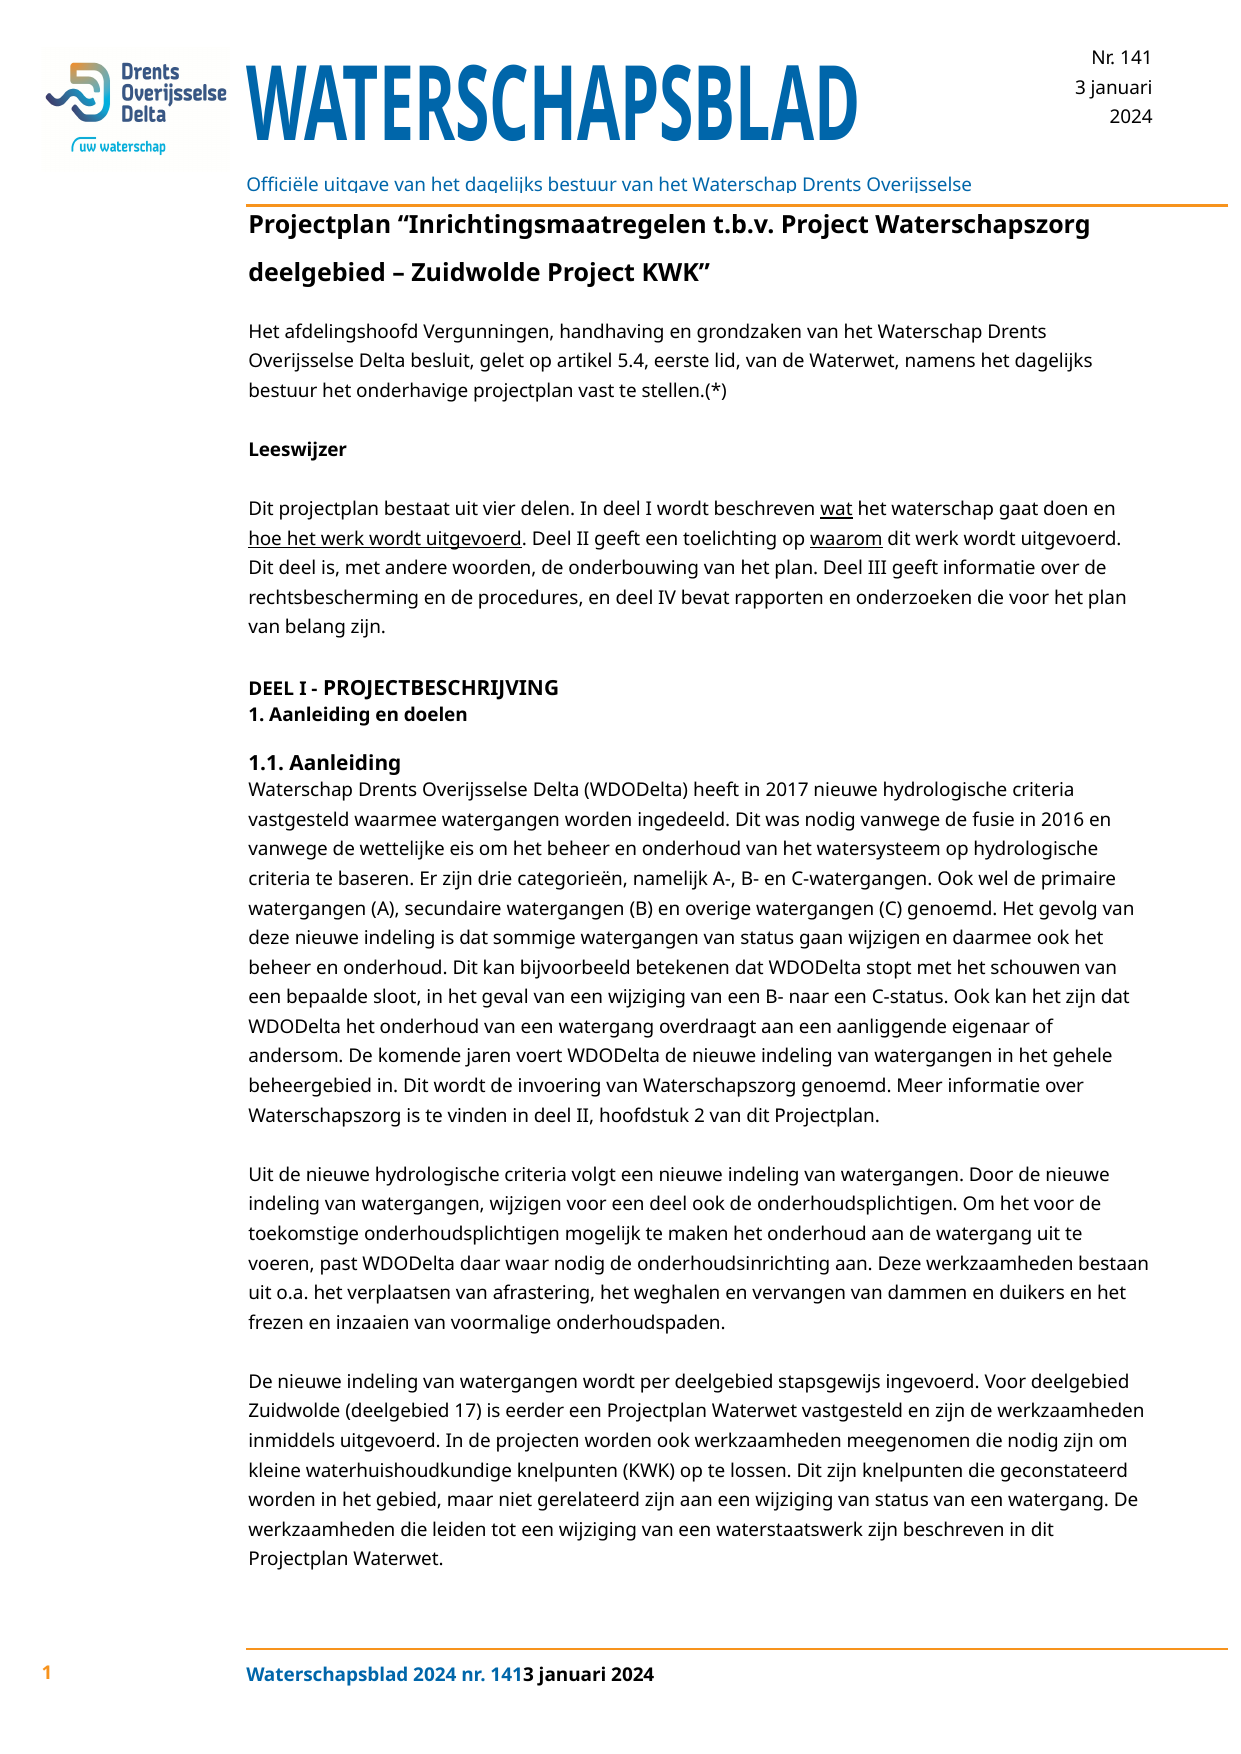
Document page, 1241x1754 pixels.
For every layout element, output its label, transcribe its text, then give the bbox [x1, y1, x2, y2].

text Projectplan “Inrichtingsmaatregelen t.b.v. Project Waterschapszorg deelgebied – Zuidwolde Project KWK” [248, 207, 1152, 288]
text 1.1. Aanleiding [248, 748, 1152, 776]
text De nieuwe indeling van watergangen wordt per deelgebied stapsgewijs ingevoerd. Voor deelgebied Zuidwolde (deelgebied 17) is eerder een Projectplan Waterwet vastgesteld en zijn de werkzaamheden inmiddels uitgevoerd. In de projecten worden ook werkzaamheden meegenomen die nodig zijn om kleine waterhuishoudkundige knelpunten (KWK) op te lossen. Dit zijn knelpunten die geconstateerd worden in het gebied, maar niet gerelateerd zijn aan een wijziging van status van een watergang. De werkzaamheden die leiden tot een wijziging van een waterstaatswerk zijn beschreven in dit Projectplan Waterwet. [248, 1368, 1152, 1571]
picture [41, 47, 231, 172]
text DEEL I - PROJECTBESCHRIJVING [248, 673, 1152, 701]
text 1. Aanleiding en doelen [248, 701, 1152, 727]
text Dit projectplan bestaat uit vier delen. In deel I wordt beschreven wat het waterschap gaat doen en hoe het werk wordt uitgevoerd. Deel II geeft een toelichting op waarom dit werk wordt uitgevoerd. Dit deel is, met andere woorden, de onderbouwing van het plan. Deel III geeft informatie over de rechtsbescherming en de procedures, en deel IV bevat rapporten en onderzoeken die voor het plan van belang zijn. [248, 495, 1152, 639]
text Leeswijzer [248, 436, 1152, 462]
text Het afdelingshoofd Vergunningen, handhaving en grondzaken van het Waterschap Drents Overijsselse Delta besluit, gelet op artikel 5.4, eerste lid, van de Waterwet, namens het dagelijks bestuur het onderhavige projectplan vast te stellen.(*) [248, 318, 1152, 403]
text Uit de nieuwe hydrologische criteria volgt een nieuwe indeling van watergangen. Door de nieuwe indeling van watergangen, wijzigen voor een deel ook de onderhoudsplichtigen. Om het voor de toekomstige onderhoudsplichtigen mogelijk te maken het onderhoud aan de watergang uit te voeren, past WDODelta daar waar nodig de onderhoudsinrichting aan. Deze werkzaamheden bestaan uit o.a. het verplaatsen van afrastering, het weghalen en vervangen van dammen en duikers en het frezen en inzaaien van voormalige onderhoudspaden. [248, 1161, 1152, 1334]
text Waterschap Drents Overijsselse Delta (WDODelta) heeft in 2017 nieuwe hydrologische criteria vastgesteld waarmee watergangen worden ingedeeld. Dit was nodig vanwege de fusie in 2016 en vanwege de wettelijke eis om het beheer en onderhoud van het watersysteem op hydrologische criteria te baseren. Er zijn drie categorieën, namelijk A-, B- en C-watergangen. Ook wel de primaire watergangen (A), secundaire watergangen (B) en overige watergangen (C) genoemd. Het gevolg van deze nieuwe indeling is dat sommige watergangen van status gaan wijzigen en daarmee ook het beheer en onderhoud. Dit kan bijvoorbeeld betekenen dat WDODelta stopt met het schouwen van een bepaalde sloot, in het geval van een wijziging van een B- naar een C-status. Ook kan het zijn dat WDODelta het onderhoud van een watergang overdraagt aan een aanliggende eigenaar of andersom. De komende jaren voert WDODelta de nieuwe indeling van watergangen in het gehele beheergebied in. Dit wordt de invoering van Waterschapszorg genoemd. Meer informatie over Waterschapszorg is te vinden in deel II, hoofdstuk 2 van dit Projectplan. [248, 776, 1152, 1127]
